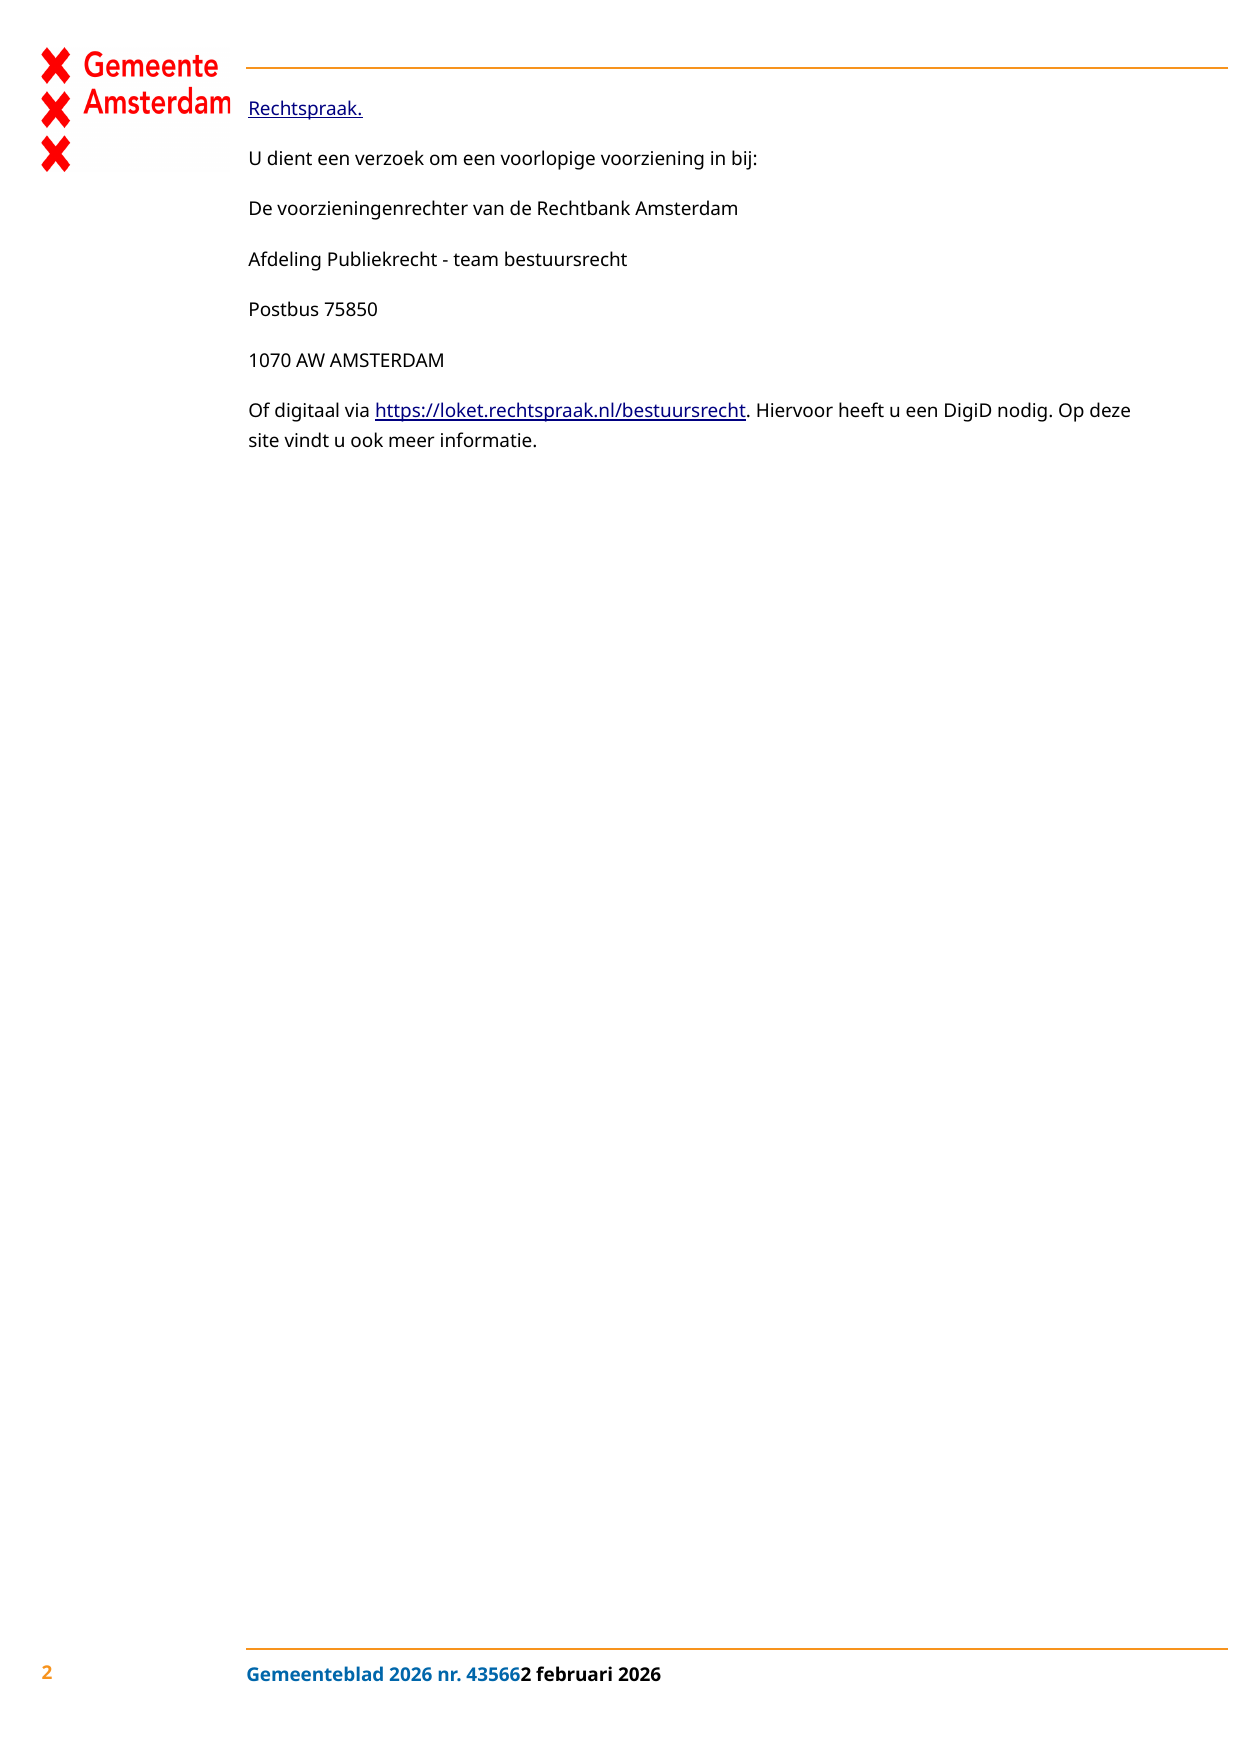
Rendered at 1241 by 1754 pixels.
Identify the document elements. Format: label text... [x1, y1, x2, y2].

text Of digitaal via https://loket.rechtspraak.nl/bestuursrecht. Hiervoor heeft u een DigiD nodig. Op deze site vindt u ook meer informatie. [248, 397, 1152, 453]
picture [41, 47, 231, 172]
text Afdeling Publiekrecht - team bestuursrecht [248, 246, 1152, 272]
text Postbus 75850 [248, 296, 1152, 322]
text De voorzieningenrechter van de Rechtbank Amsterdam [248, 196, 1152, 221]
text 1070 AW AMSTERDAM [248, 347, 1152, 373]
text Rechtspraak. [248, 95, 1152, 121]
text U dient een verzoek om een voorlopige voorziening in bij: [248, 145, 1152, 171]
